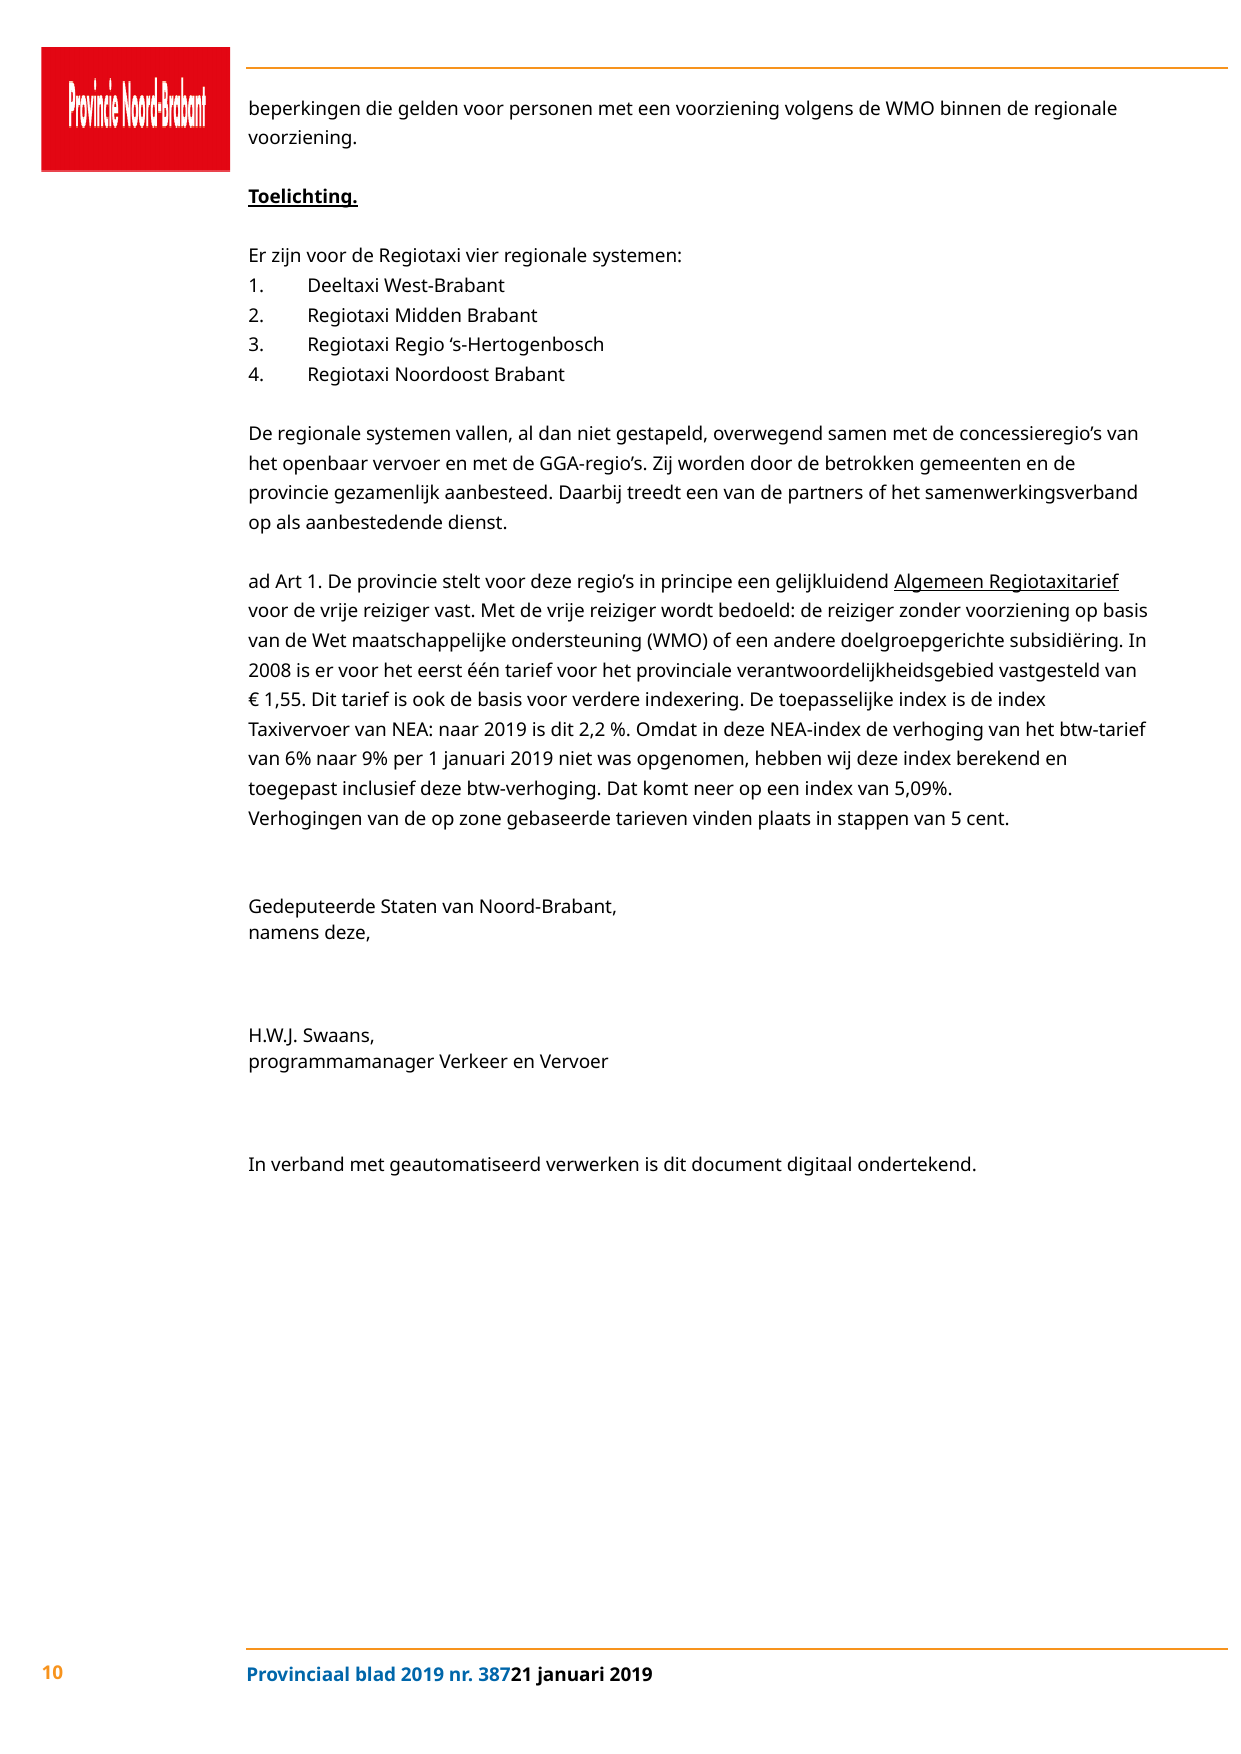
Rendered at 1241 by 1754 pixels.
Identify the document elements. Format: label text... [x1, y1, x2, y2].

list Deeltaxi West-Brabant [248, 272, 1152, 298]
text Gedeputeerde Staten van Noord-Brabant, [248, 893, 1152, 919]
text Verhogingen van de op zone gebaseerde tarieven vinden plaats in stappen van 5 cent. [248, 805, 1152, 831]
text In verband met geautomatiseerd verwerken is dit document digitaal ondertekend. [248, 1151, 1152, 1177]
text De regionale systemen vallen, al dan niet gestapeld, overwegend samen met de concessieregio’s van het openbaar vervoer en met de GGA-regio’s. Zij worden door de betrokken gemeenten en de provincie gezamenlijk aanbesteed. Daarbij treedt een van de partners of het samenwerkingsverband op als aanbestedende dienst. [248, 420, 1152, 535]
picture [41, 47, 231, 172]
list Regiotaxi Noordoost Brabant [248, 361, 1152, 387]
text programmamanager Verkeer en Vervoer [248, 1048, 1152, 1074]
text ad Art 1. De provincie stelt voor deze regio’s in principe een gelijkluidend Algemeen Regiotaxitarief voor de vrije reiziger vast. Met de vrije reiziger wordt bedoeld: de reiziger zonder voorziening op basis van de Wet maatschappelijke ondersteuning (WMO) of een andere doelgroepgerichte subsidiëring. In 2008 is er voor het eerst één tarief voor het provinciale verantwoordelijkheidsgebied vastgesteld van € 1,55. Dit tarief is ook de basis voor verdere indexering. De toepasselijke index is de index Taxivervoer van NEA: naar 2019 is dit 2,2 %. Omdat in deze NEA-index de verhoging van het btw-tarief van 6% naar 9% per 1 januari 2019 niet was opgenomen, hebben wij deze index berekend en toegepast inclusief deze btw-verhoging. Dat komt neer op een index van 5,09%. [248, 568, 1152, 801]
text Er zijn voor de Regiotaxi vier regionale systemen: [248, 243, 1152, 268]
text H.W.J. Swaans, [248, 1022, 1152, 1048]
list Regiotaxi Midden Brabant [248, 302, 1152, 328]
text Toelichting. [248, 183, 1152, 209]
list Regiotaxi Regio ‘s-Hertogenbosch [248, 331, 1152, 357]
text beperkingen die gelden voor personen met een voorziening volgens de WMO binnen de regionale voorziening. [248, 95, 1152, 150]
text namens deze, [248, 919, 1152, 945]
